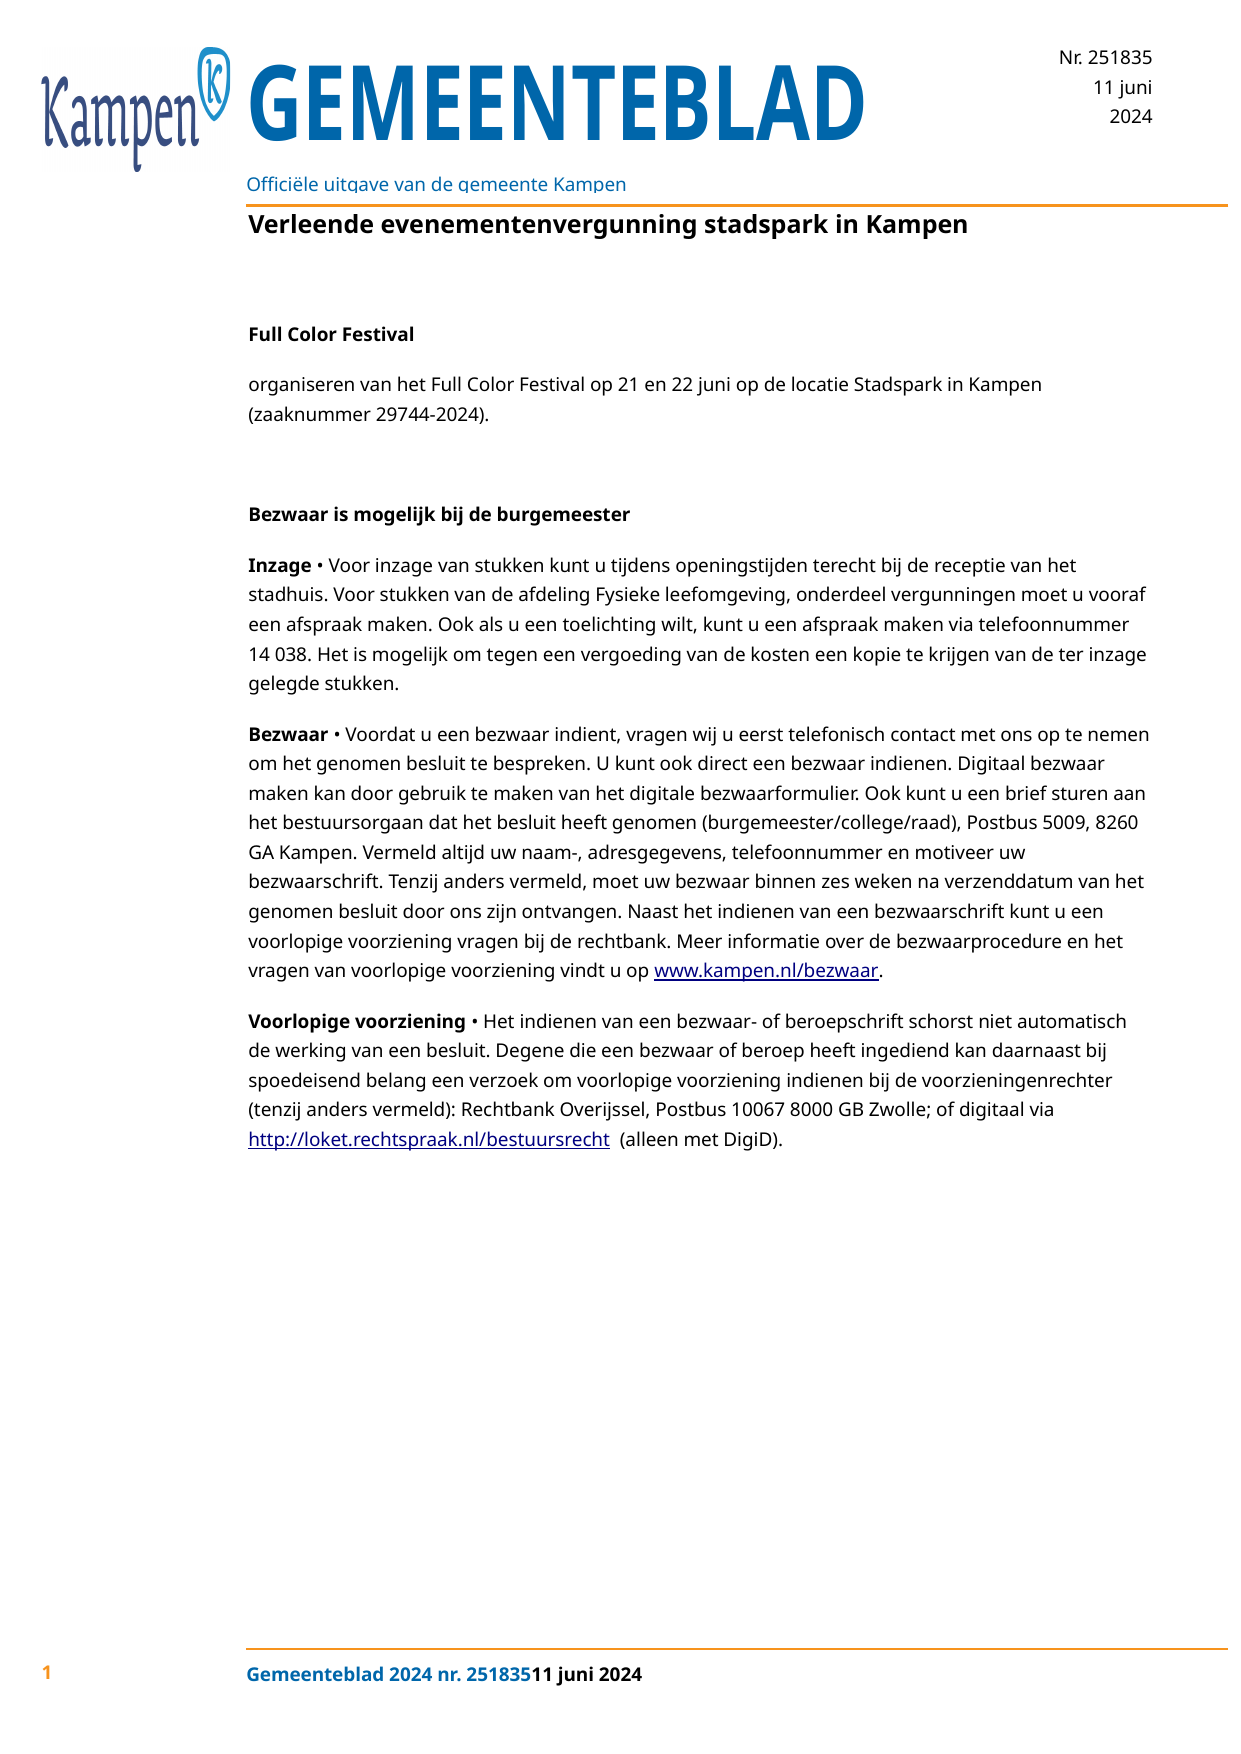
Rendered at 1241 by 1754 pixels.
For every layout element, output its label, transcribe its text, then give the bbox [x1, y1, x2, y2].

text Bezwaar is mogelijk bij de burgemeester [248, 502, 1152, 527]
text Verleende evenementenvergunning stadspark in Kampen [248, 207, 1152, 241]
text Bezwaar • Voordat u een bezwaar indient, vragen wij u eerst telefonisch contact met ons op te nemen om het genomen besluit te bespreken. U kunt ook direct een bezwaar indienen. Digitaal bezwaar maken kan door gebruik te maken van het digitale bezwaarformulier. Ook kunt u een brief sturen aan het bestuursorgaan dat het besluit heeft genomen (burgemeester/college/raad), Postbus 5009, 8260 GA Kampen. Vermeld altijd uw naam-, adresgegevens, telefoonnummer en motiveer uw bezwaarschrift. Tenzij anders vermeld, moet uw bezwaar binnen zes weken na verzenddatum van het genomen besluit door ons zijn ontvangen. Naast het indienen van een bezwaarschrift kunt u een voorlopige voorziening vragen bij de rechtbank. Meer informatie over de bezwaarprocedure en het vragen van voorlopige voorziening vindt u op www.kampen.nl/bezwaar. [248, 721, 1152, 983]
picture [41, 47, 231, 172]
text Full Color Festival [248, 321, 1152, 346]
text organiseren van het Full Color Festival op 21 en 22 juni op de locatie Stadspark in Kampen (zaaknummer 29744-2024). [248, 371, 1152, 426]
text Voorlopige voorziening • Het indienen van een bezwaar- of beroepschrift schorst niet automatisch de werking van een besluit. Degene die een bezwaar of beroep heeft ingediend kan daarnaast bij spoedeisend belang een verzoek om voorlopige voorziening indienen bij de voorzieningenrechter (tenzij anders vermeld): Rechtbank Overijssel, Postbus 10067 8000 GB Zwolle; of digitaal via http://loket.rechtspraak.nl/bestuursrecht (alleen met DigiD). [248, 1008, 1152, 1152]
text Inzage • Voor inzage van stukken kunt u tijdens openingstijden terecht bij de receptie van het stadhuis. Voor stukken van de afdeling Fysieke leefomgeving, onderdeel vergunningen moet u vooraf een afspraak maken. Ook als u een toelichting wilt, kunt u een afspraak maken via telefoonnummer 14 038. Het is mogelijk om tegen een vergoeding van de kosten een kopie te krijgen van de ter inzage gelegde stukken. [248, 552, 1152, 696]
